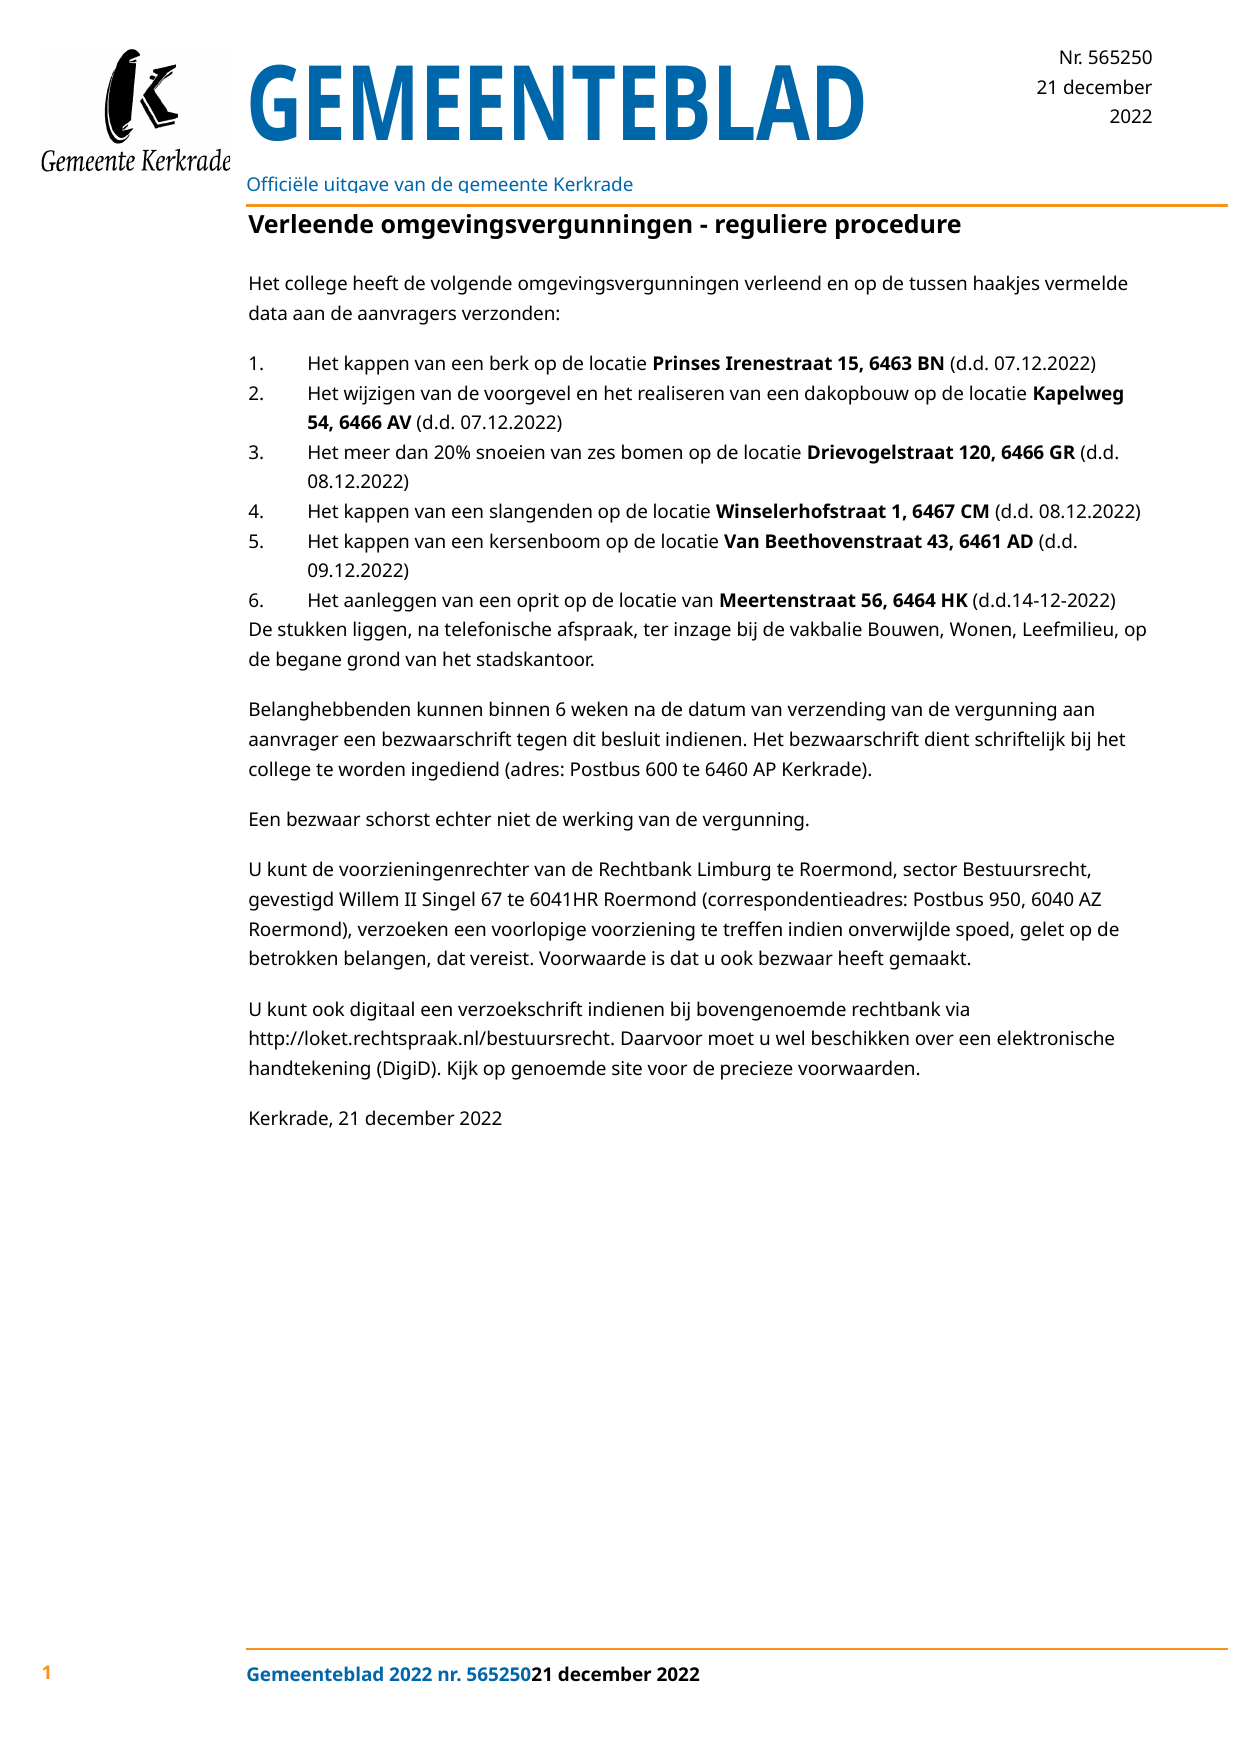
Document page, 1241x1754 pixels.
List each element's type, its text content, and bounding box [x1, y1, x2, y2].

text De stukken liggen, na telefonische afspraak, ter inzage bij de vakbalie Bouwen, Wonen, Leefmilieu, op de begane grond van het stadskantoor. [248, 617, 1152, 672]
text Het college heeft de volgende omgevingsvergunningen verleend en op de tussen haakjes vermelde data aan de aanvragers verzonden: [248, 270, 1152, 326]
list Het wijzigen van de voorgevel en het realiseren van een dakopbouw op de locatie Kapelweg 54, 6466 AV (d.d. 07.12.2022) [248, 380, 1152, 435]
text Een bezwaar schorst echter niet de werking van de vergunning. [248, 806, 1152, 832]
list Het meer dan 20% snoeien van zes bomen op de locatie Drievogelstraat 120, 6466 GR (d.d. 08.12.2022) [248, 439, 1152, 494]
list Het kappen van een berk op de locatie Prinses Irenestraat 15, 6463 BN (d.d. 07.12.2022) [248, 350, 1152, 376]
text Belanghebbenden kunnen binnen 6 weken na de datum van verzending van de vergunning aan aanvrager een bezwaarschrift tegen dit besluit indienen. Het bezwaarschrift dient schriftelijk bij het college te worden ingediend (adres: Postbus 600 te 6460 AP Kerkrade). [248, 697, 1152, 781]
list Het kappen van een kersenboom op de locatie Van Beethovenstraat 43, 6461 AD (d.d. 09.12.2022) [248, 528, 1152, 583]
text U kunt de voorzieningenrechter van de Rechtbank Limburg te Roermond, sector Bestuursrecht, gevestigd Willem II Singel 67 te 6041HR Roermond (correspondentieadres: Postbus 950, 6040 AZ Roermond), verzoeken een voorlopige voorziening te treffen indien onverwijlde spoed, gelet op de betrokken belangen, dat vereist. Voorwaarde is dat u ook bezwaar heeft gemaakt. [248, 857, 1152, 971]
text Kerkrade, 21 december 2022 [248, 1105, 1152, 1131]
list Het kappen van een slangenden op de locatie Winselerhofstraat 1, 6467 CM (d.d. 08.12.2022) [248, 498, 1152, 524]
text Verleende omgevingsvergunningen - reguliere procedure [248, 207, 1152, 241]
list Het aanleggen van een oprit op de locatie van Meertenstraat 56, 6464 HK (d.d.14-12-2022) [248, 587, 1152, 613]
text U kunt ook digitaal een verzoekschrift indienen bij bovengenoemde rechtbank via http://loket.rechtspraak.nl/bestuursrecht. Daarvoor moet u wel beschikken over een elektronische handtekening (DigiD). Kijk op genoemde site voor de precieze voorwaarden. [248, 996, 1152, 1081]
picture [41, 47, 231, 172]
